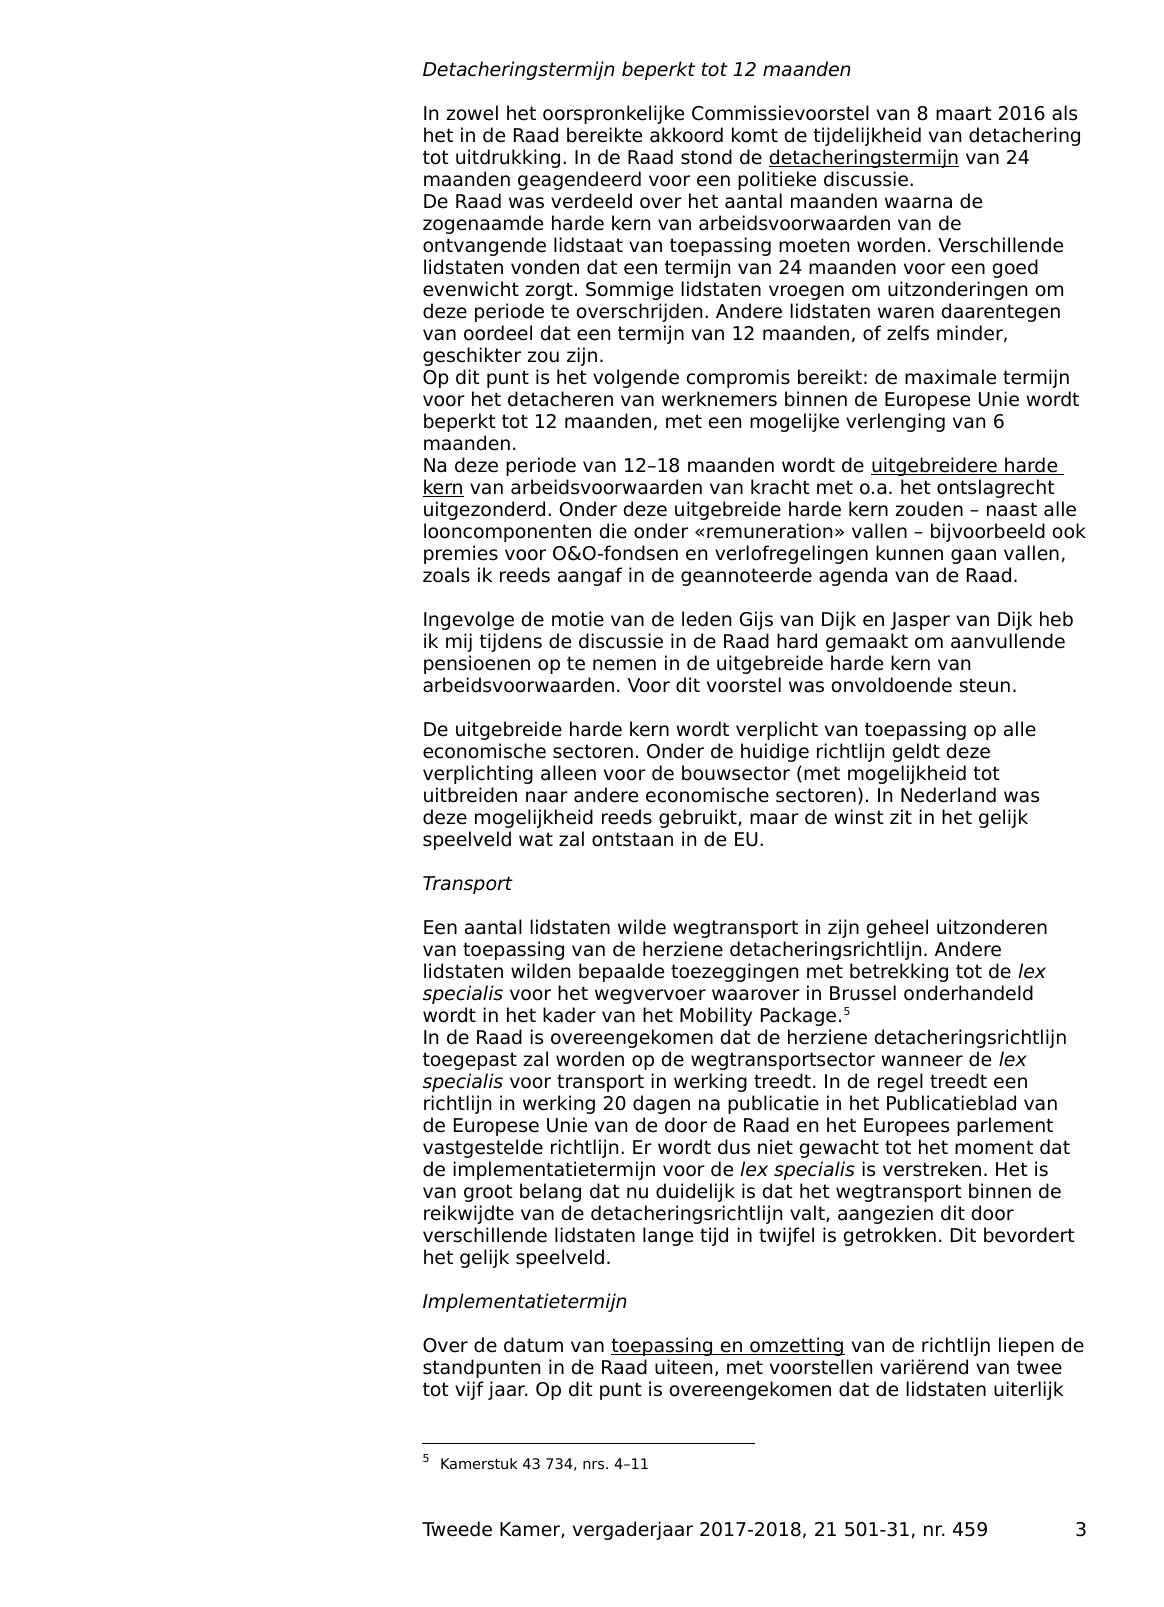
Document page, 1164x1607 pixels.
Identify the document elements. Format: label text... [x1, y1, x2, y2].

text Over de datum van toepassing en omzetting van de richtlijn liepen de standpunten in de Raad uiteen, met voorstellen variërend van twee tot vijf jaar. Op dit punt is overeengekomen dat de lidstaten uiterlijk [422, 1335, 1087, 1401]
subtitle Implementatietermijn [422, 1291, 1087, 1313]
text Kamerstuk 43 734, nrs. 4–11 [422, 1452, 1087, 1474]
text Ingevolge de motie van de leden Gijs van Dijk en Jasper van Dijk heb ik mij tijdens de discussie in de Raad hard gemaakt om aanvullende pensioenen op te nemen in de uitgebreide harde kern van arbeidsvoorwaarden. Voor dit voorstel was onvoldoende steun. [422, 609, 1087, 697]
text Op dit punt is het volgende compromis bereikt: de maximale termijn voor het detacheren van werknemers binnen de Europese Unie wordt beperkt tot 12 maanden, met een mogelijke verlenging van 6 maanden. [422, 367, 1087, 455]
text In zowel het oorspronkelijke Commissievoorstel van 8 maart 2016 als het in de Raad bereikte akkoord komt de tijdelijkheid van detachering tot uitdrukking. In de Raad stond de detacheringstermijn van 24 maanden geagendeerd voor een politieke discussie. [422, 103, 1087, 191]
text De Raad was verdeeld over het aantal maanden waarna de zogenaamde harde kern van arbeidsvoorwaarden van de ontvangende lidstaat van toepassing moeten worden. Verschillende lidstaten vonden dat een termijn van 24 maanden voor een goed evenwicht zorgt. Sommige lidstaten vroegen om uitzonderingen om deze periode te overschrijden. Andere lidstaten waren daarentegen van oordeel dat een termijn van 12 maanden, of zelfs minder, geschikter zou zijn. [422, 191, 1087, 367]
text Na deze periode van 12–18 maanden wordt de uitgebreidere harde kern van arbeidsvoorwaarden van kracht met o.a. het ontslagrecht uitgezonderd. Onder deze uitgebreide harde kern zouden – naast alle looncomponenten die onder «remuneration» vallen – bijvoorbeeld ook premies voor O&O-fondsen en verlofregelingen kunnen gaan vallen, zoals ik reeds aangaf in de geannoteerde agenda van de Raad. [422, 455, 1087, 587]
text Een aantal lidstaten wilde wegtransport in zijn geheel uitzonderen van toepassing van de herziene detacheringsrichtlijn. Andere lidstaten wilden bepaalde toezeggingen met betrekking tot de lex specialis voor het wegvervoer waarover in Brussel onderhandeld wordt in het kader van het Mobility Package. [422, 917, 1087, 1027]
subtitle Transport [422, 873, 1087, 895]
text In de Raad is overeengekomen dat de herziene detacheringsrichtlijn toegepast zal worden op de wegtransportsector wanneer de lex specialis voor transport in werking treedt. In de regel treedt een richtlijn in werking 20 dagen na publicatie in het Publicatieblad van de Europese Unie van de door de Raad en het Europees parlement vastgestelde richtlijn. Er wordt dus niet gewacht tot het moment dat de implementatietermijn voor de lex specialis is verstreken. Het is van groot belang dat nu duidelijk is dat het wegtransport binnen de reikwijdte van de detacheringsrichtlijn valt, aangezien dit door verschillende lidstaten lange tijd in twijfel is getrokken. Dit bevordert het gelijk speelveld. [422, 1027, 1087, 1269]
text De uitgebreide harde kern wordt verplicht van toepassing op alle economische sectoren. Onder de huidige richtlijn geldt deze verplichting alleen voor de bouwsector (met mogelijkheid tot uitbreiden naar andere economische sectoren). In Nederland was deze mogelijkheid reeds gebruikt, maar de winst zit in het gelijk speelveld wat zal ontstaan in de EU. [422, 719, 1087, 851]
subtitle Detacheringstermijn beperkt tot 12 maanden [422, 59, 1087, 81]
